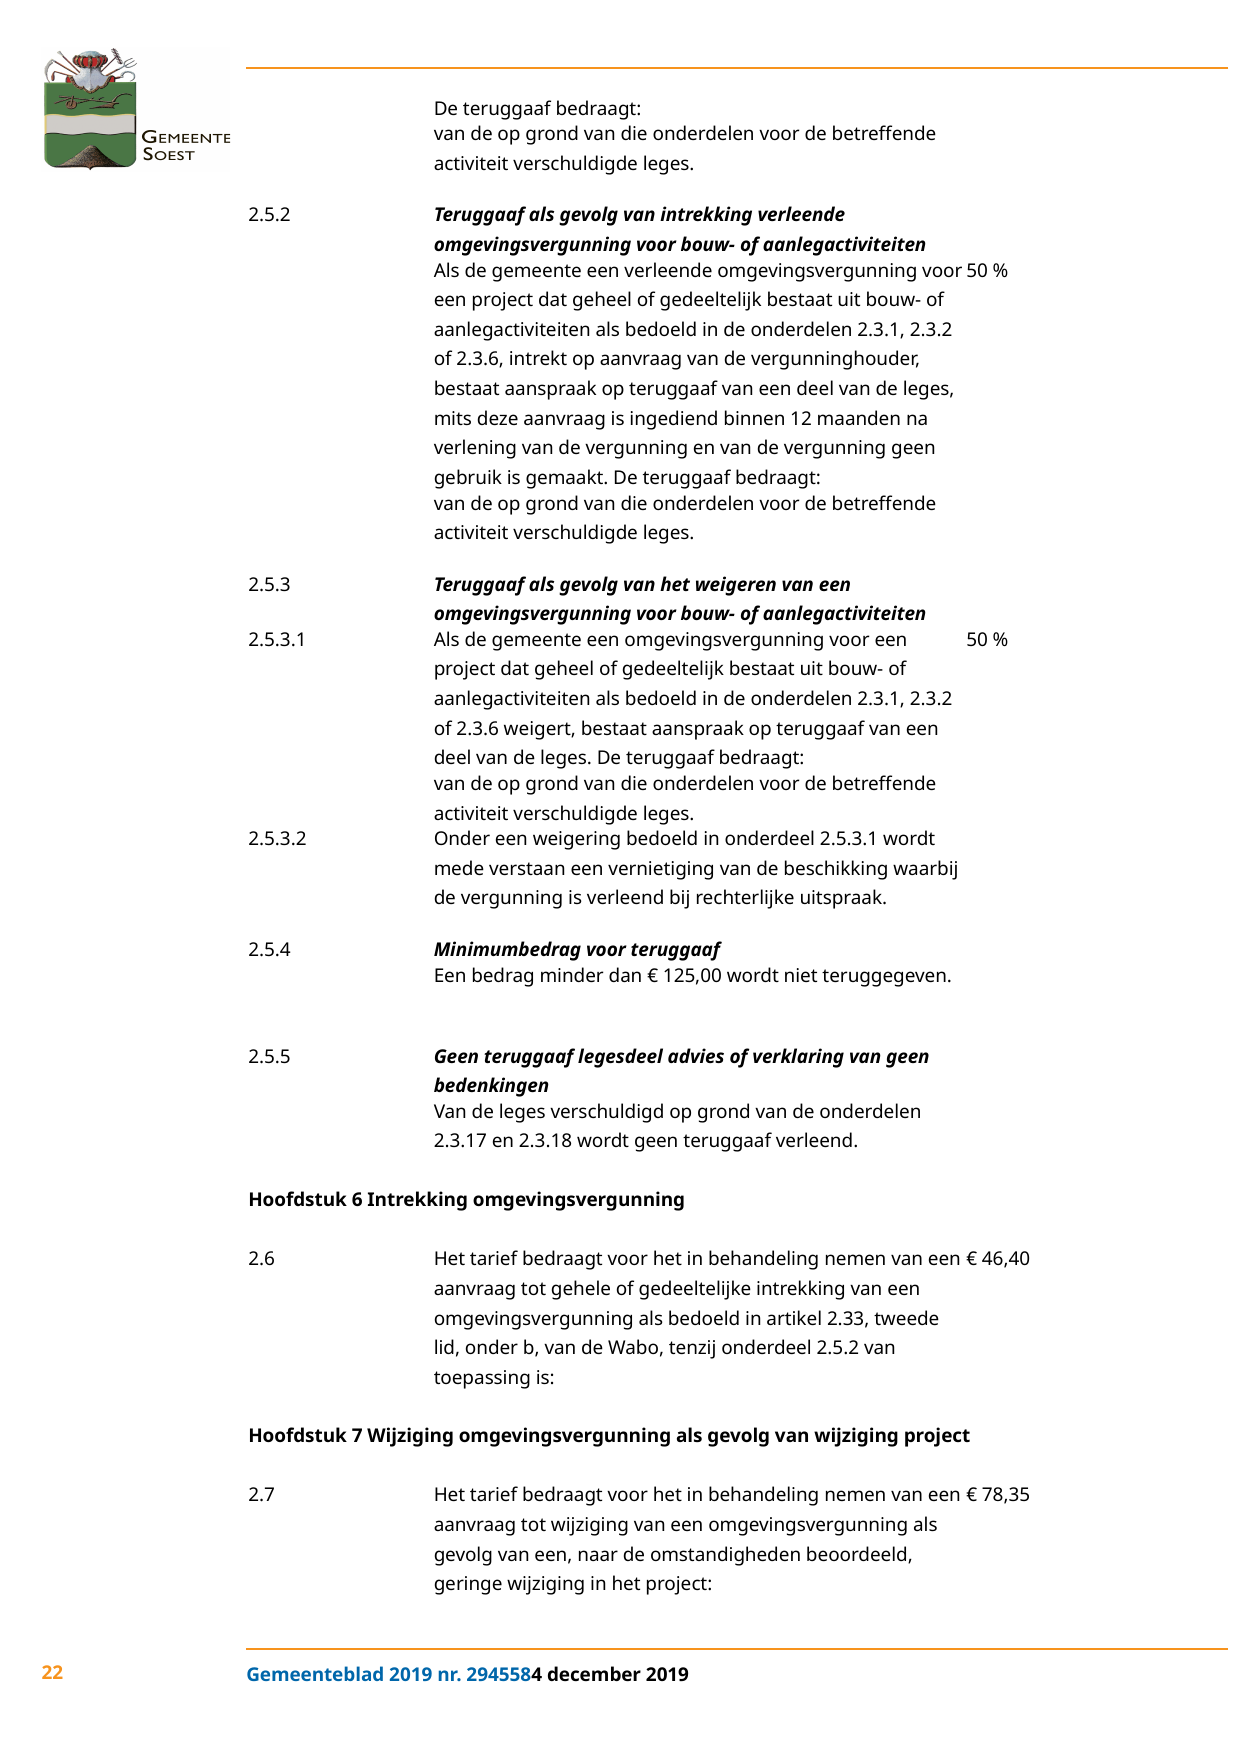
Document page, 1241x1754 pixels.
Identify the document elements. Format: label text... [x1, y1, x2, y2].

table_cell [434, 988, 966, 1043]
table_cell [966, 490, 1152, 545]
table_cell [966, 176, 1152, 202]
table_cell [434, 910, 966, 936]
table_cell Minimumbedrag voor teruggaaf [434, 936, 966, 962]
table_cell 50 % [966, 626, 1152, 770]
table_cell Teruggaaf als gevolg van intrekking verleende omgevingsvergunning voor bouw- of aanlegactiviteiten [434, 202, 966, 257]
table_cell De teruggaaf bedraagt: [434, 95, 966, 121]
table_cell [248, 910, 433, 936]
table_header € 78,35 [966, 1482, 1152, 1596]
table_cell [966, 988, 1152, 1043]
table_cell 2.5.3 [248, 571, 433, 626]
table_cell [966, 121, 1152, 176]
table_cell 50 % [966, 257, 1152, 490]
table_cell [966, 936, 1152, 962]
table_cell 2.5.4 [248, 936, 433, 962]
picture [41, 47, 231, 172]
table_cell van de op grond van die onderdelen voor de betreffende activiteit verschuldigde leges. [434, 770, 966, 825]
table_cell [248, 545, 433, 571]
table_cell [248, 962, 433, 987]
table_cell [248, 95, 433, 121]
table_cell [248, 988, 433, 1043]
table_cell [248, 490, 433, 545]
table_header Het tarief bedraagt voor het in behandeling nemen van een aanvraag tot wijziging van een omgevingsvergunning als gevolg van een, naar de omstandigheden beoordeeld, geringe wijziging in het project: [434, 1482, 966, 1596]
table_cell [248, 121, 433, 176]
table_header 2.7 [248, 1482, 433, 1596]
table_cell [966, 1098, 1152, 1153]
table_cell [966, 1043, 1152, 1098]
table_cell [966, 770, 1152, 825]
table_cell Als de gemeente een verleende omgevingsvergunning voor een project dat geheel of gedeeltelijk bestaat uit bouw- of aanlegactiviteiten als bedoeld in de onderdelen 2.3.1, 2.3.2 of 2.3.6, intrekt op aanvraag van de vergunninghouder, bestaat aanspraak op teruggaaf van een deel van de leges, mits deze aanvraag is ingediend binnen 12 maanden na verlening van de vergunning en van de vergunning geen gebruik is gemaakt. De teruggaaf bedraagt: [434, 257, 966, 490]
table_cell Geen teruggaaf legesdeel advies of verklaring van geen bedenkingen [434, 1043, 966, 1098]
table_cell [966, 910, 1152, 936]
table_cell [248, 1098, 433, 1153]
text Hoofdstuk 7 Wijziging omgevingsvergunning als gevolg van wijziging project [248, 1422, 1152, 1448]
table_cell Teruggaaf als gevolg van het weigeren van een omgevingsvergunning voor bouw- of aanlegactiviteiten [434, 571, 966, 626]
table_cell Een bedrag minder dan € 125,00 wordt niet teruggegeven. [434, 962, 966, 987]
table_cell [966, 545, 1152, 571]
table_cell Van de leges verschuldigd op grond van de onderdelen 2.3.17 en 2.3.18 wordt geen teruggaaf verleend. [434, 1098, 966, 1153]
table_cell [966, 571, 1152, 626]
table_cell [966, 95, 1152, 121]
table_cell 2.5.3.1 [248, 626, 433, 770]
table_cell van de op grond van die onderdelen voor de betreffende activiteit verschuldigde leges. [434, 121, 966, 176]
table_cell 2.5.2 [248, 202, 433, 257]
table_cell [966, 962, 1152, 987]
table_cell Onder een weigering bedoeld in onderdeel 2.5.3.1 wordt mede verstaan een vernietiging van de beschikking waarbij de vergunning is verleend bij rechterlijke uitspraak. [434, 825, 966, 910]
table_cell [966, 825, 1152, 910]
table_header € 46,40 [966, 1246, 1152, 1389]
table_cell Als de gemeente een omgevingsvergunning voor een project dat geheel of gedeeltelijk bestaat uit bouw- of aanlegactiviteiten als bedoeld in de onderdelen 2.3.1, 2.3.2 of 2.3.6 weigert, bestaat aanspraak op teruggaaf van een deel van de leges. De teruggaaf bedraagt: [434, 626, 966, 770]
table_cell [434, 545, 966, 571]
table_cell 2.5.3.2 [248, 825, 433, 910]
table_cell 2.5.5 [248, 1043, 433, 1098]
table_cell [248, 770, 433, 825]
table_cell [248, 257, 433, 490]
table_cell [966, 202, 1152, 257]
table_cell [434, 176, 966, 202]
text Hoofdstuk 6 Intrekking omgevingsvergunning [248, 1186, 1152, 1212]
table_cell [248, 176, 433, 202]
table_cell van de op grond van die onderdelen voor de betreffende activiteit verschuldigde leges. [434, 490, 966, 545]
table_header 2.6 [248, 1246, 433, 1389]
table_header Het tarief bedraagt voor het in behandeling nemen van een aanvraag tot gehele of gedeeltelijke intrekking van een omgevingsvergunning als bedoeld in artikel 2.33, tweede lid, onder b, van de Wabo, tenzij onderdeel 2.5.2 van toepassing is: [434, 1246, 966, 1389]
